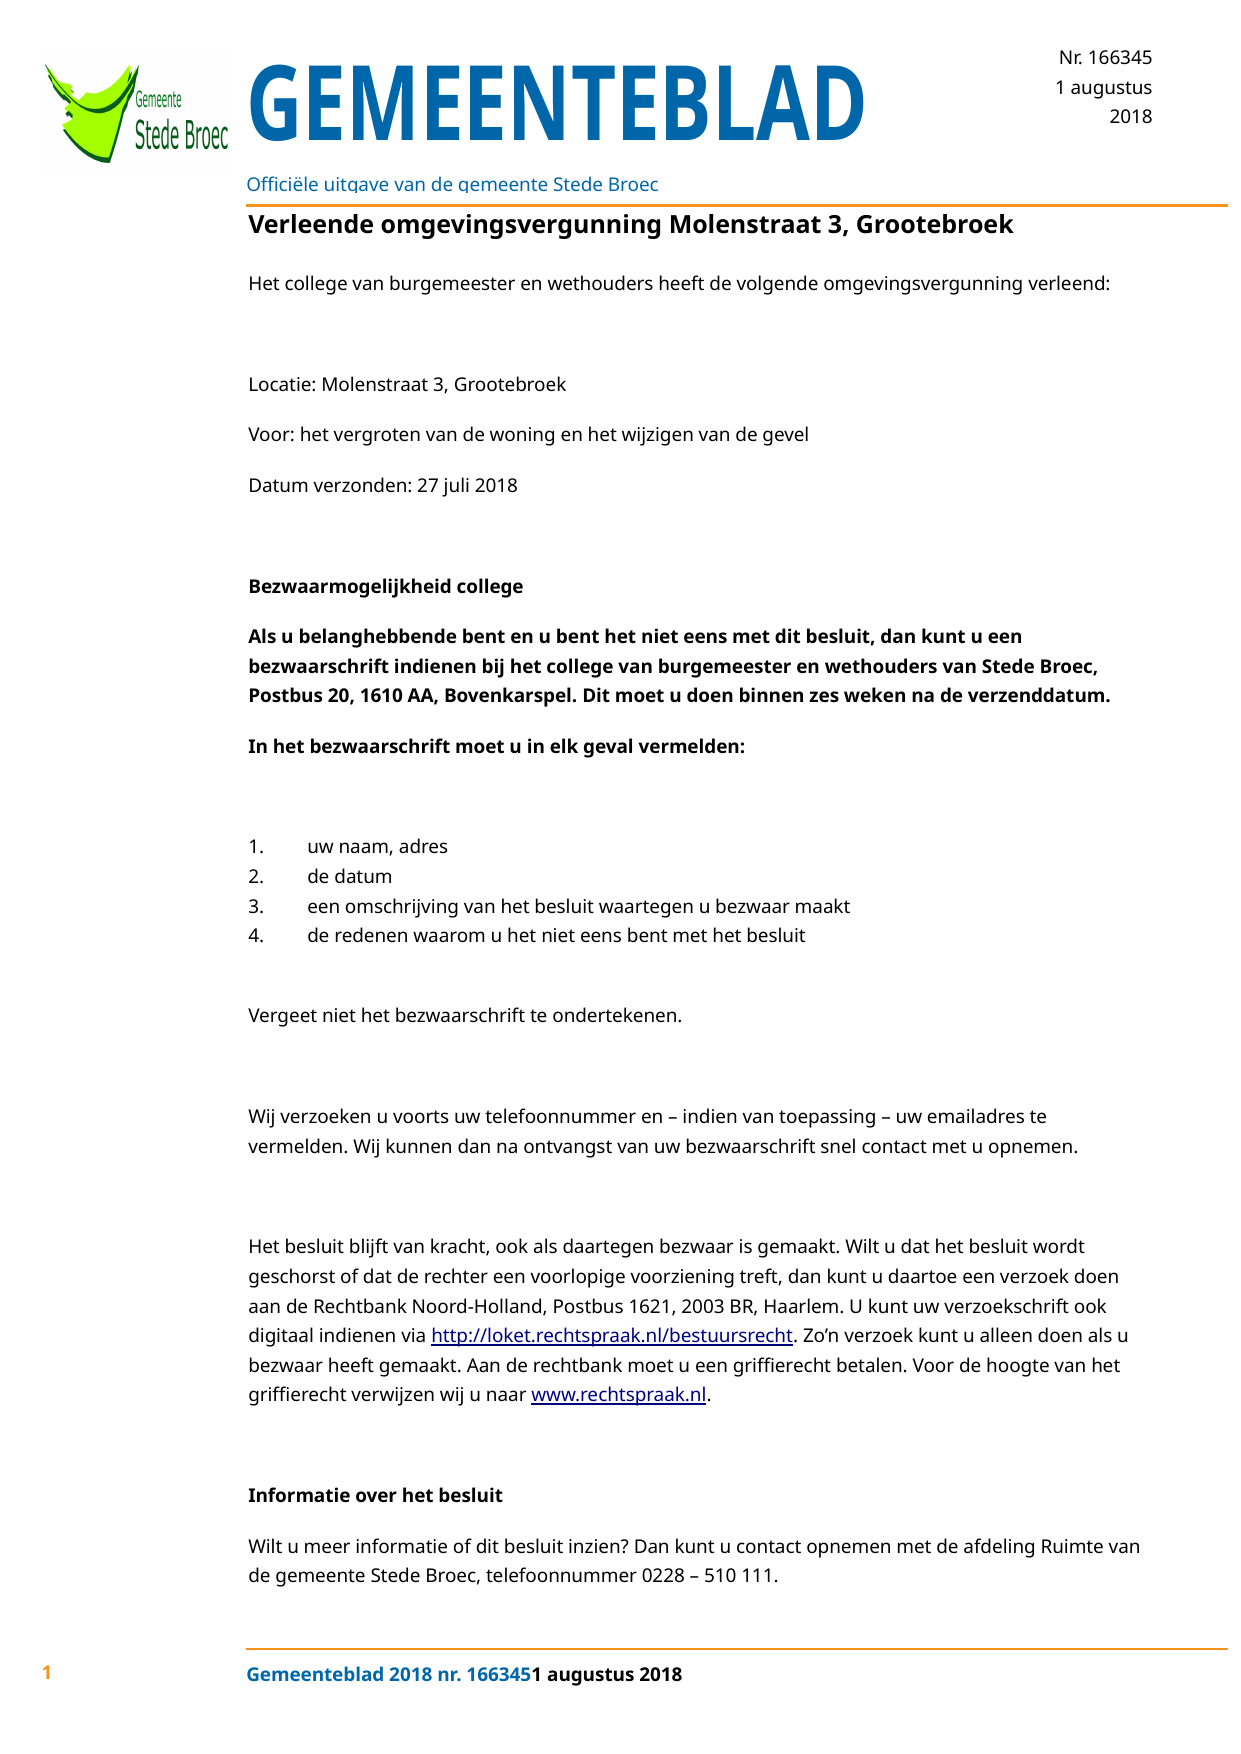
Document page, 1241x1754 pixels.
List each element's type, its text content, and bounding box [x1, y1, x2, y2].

list de datum [248, 863, 1152, 889]
text In het bezwaarschrift moet u in elk geval vermelden: [248, 733, 1152, 758]
text Vergeet niet het bezwaarschrift te ondertekenen. [248, 1002, 1152, 1028]
text Wilt u meer informatie of dit besluit inzien? Dan kunt u contact opnemen met de afdeling Ruimte van de gemeente Stede Broec, telefoonnummer 0228 – 510 111. [248, 1533, 1152, 1588]
list uw naam, adres [248, 834, 1152, 859]
text Als u belanghebbende bent en u bent het niet eens met dit besluit, dan kunt u een bezwaarschrift indienen bij het college van burgemeester en wethouders van Stede Broec, Postbus 20, 1610 AA, Bovenkarspel. Dit moet u doen binnen zes weken na de verzenddatum. [248, 623, 1152, 708]
text Verleende omgevingsvergunning Molenstraat 3, Grootebroek [248, 207, 1152, 241]
list een omschrijving van het besluit waartegen u bezwaar maakt [248, 893, 1152, 918]
text Informatie over het besluit [248, 1482, 1152, 1508]
text Het besluit blijft van kracht, ook als daartegen bezwaar is gemaakt. Wilt u dat het besluit wordt geschorst of dat de rechter een voorlopige voorziening treft, dan kunt u daartoe een verzoek doen aan de Rechtbank Noord-Holland, Postbus 1621, 2003 BR, Haarlem. U kunt uw verzoekschrift ook digitaal indienen via http://loket.rechtspraak.nl/bestuursrecht. Zo’n verzoek kunt u alleen doen als u bezwaar heeft gemaakt. Aan de rechtbank moet u een griffierecht betalen. Voor de hoogte van het griffierecht verwijzen wij u naar www.rechtspraak.nl. [248, 1234, 1152, 1407]
text Wij verzoeken u voorts uw telefoonnummer en – indien van toepassing – uw emailadres te vermelden. Wij kunnen dan na ontvangst van uw bezwaarschrift snel contact met u opnemen. [248, 1103, 1152, 1158]
list de redenen waarom u het niet eens bent met het besluit [248, 922, 1152, 948]
text Datum verzonden: 27 juli 2018 [248, 472, 1152, 498]
picture [41, 47, 231, 172]
text Locatie: Molenstraat 3, Grootebroek [248, 371, 1152, 397]
text Voor: het vergroten van de woning en het wijzigen van de gevel [248, 422, 1152, 447]
text Het college van burgemeester en wethouders heeft de volgende omgevingsvergunning verleend: [248, 270, 1152, 296]
text Bezwaarmogelijkheid college [248, 573, 1152, 598]
